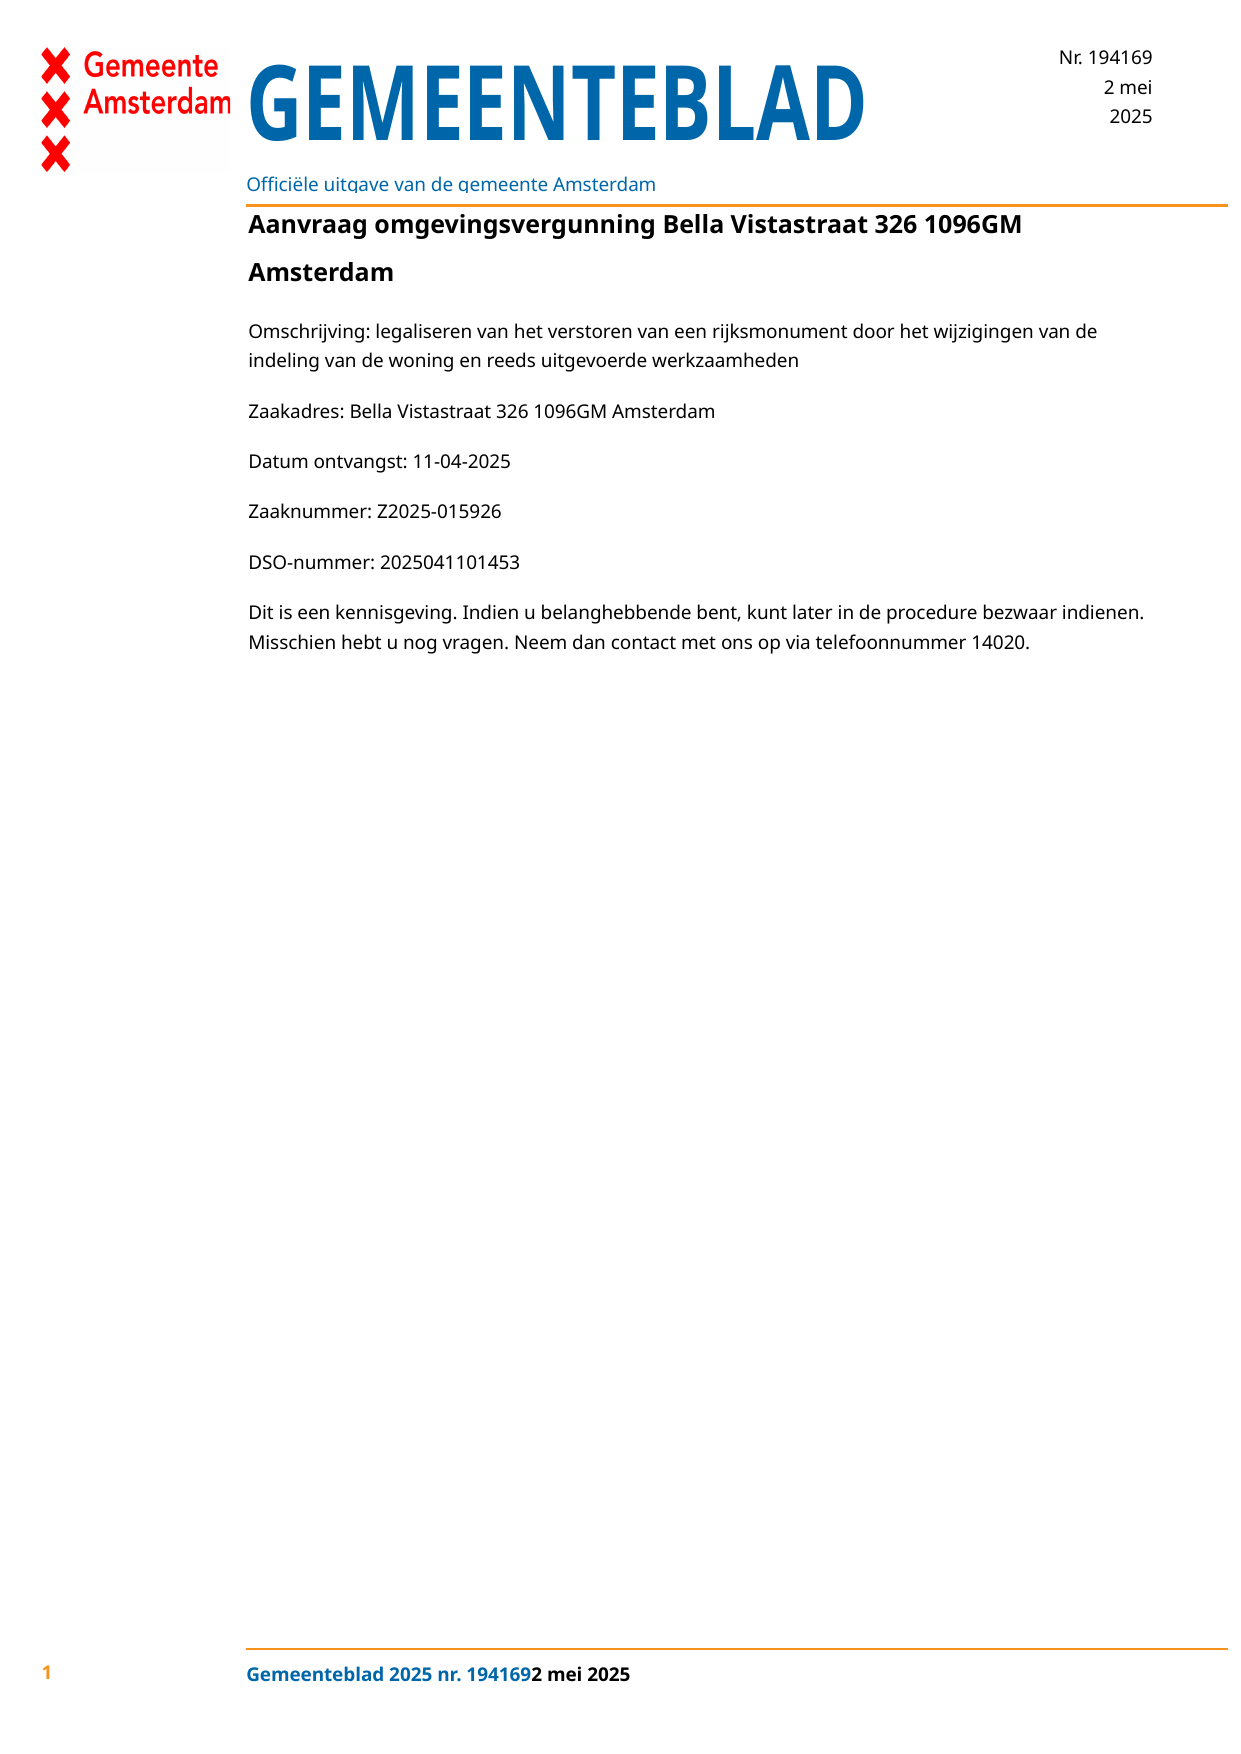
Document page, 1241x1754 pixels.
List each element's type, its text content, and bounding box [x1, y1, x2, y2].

text DSO-nummer: 2025041101453 [248, 549, 1152, 575]
text Omschrijving: legaliseren van het verstoren van een rijksmonument door het wijzigingen van de indeling van de woning en reeds uitgevoerde werkzaamheden [248, 318, 1152, 373]
text Zaakadres: Bella Vistastraat 326 1096GM Amsterdam [248, 398, 1152, 424]
text Zaaknummer: Z2025-015926 [248, 499, 1152, 524]
text Dit is een kennisgeving. Indien u belanghebbende bent, kunt later in de procedure bezwaar indienen. Misschien hebt u nog vragen. Neem dan contact met ons op via telefoonnummer 14020. [248, 599, 1152, 655]
picture [41, 47, 231, 172]
text Datum ontvangst: 11-04-2025 [248, 448, 1152, 474]
text Aanvraag omgevingsvergunning Bella Vistastraat 326 1096GM Amsterdam [248, 207, 1152, 288]
